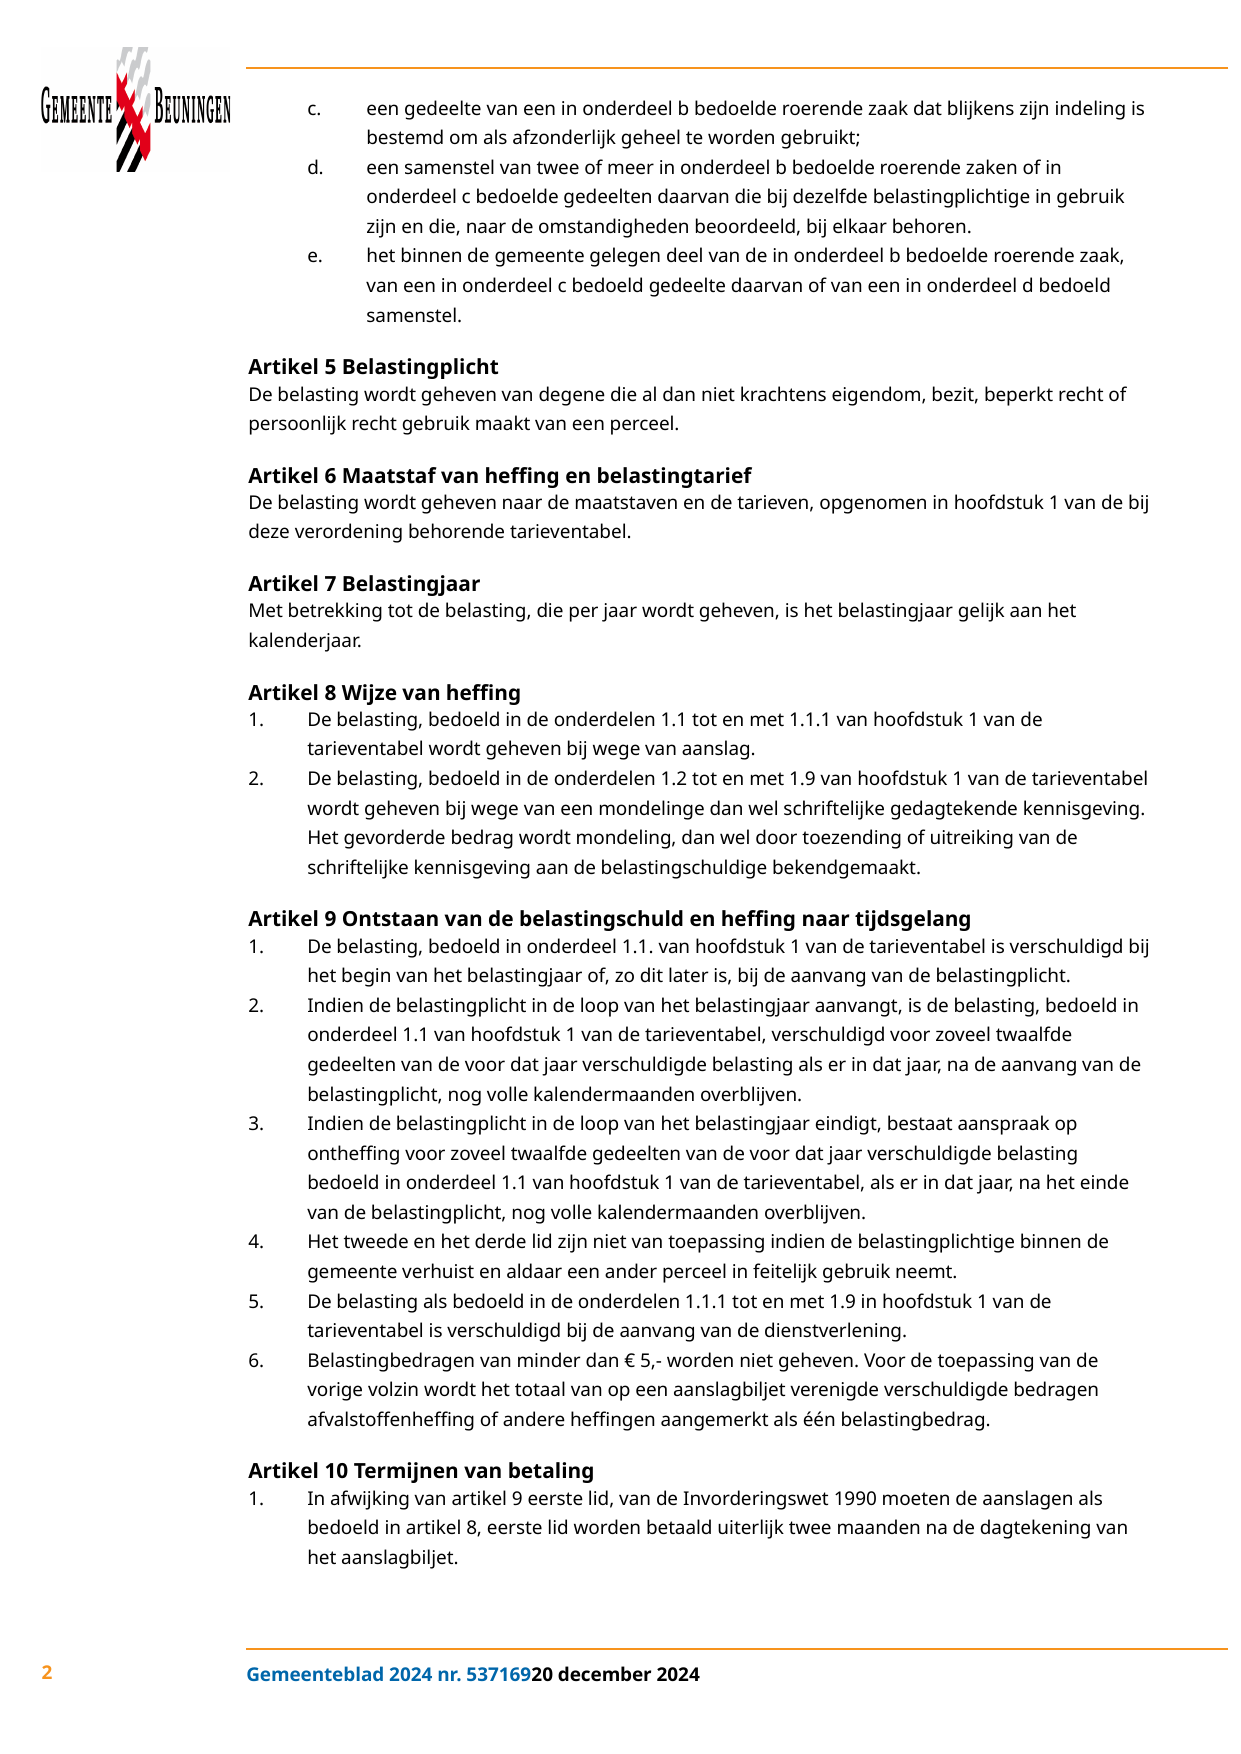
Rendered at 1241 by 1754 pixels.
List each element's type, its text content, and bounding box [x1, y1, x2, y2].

list het binnen de gemeente gelegen deel van de in onderdeel b bedoelde roerende zaak, van een in onderdeel c bedoeld gedeelte daarvan of van een in onderdeel d bedoeld samenstel. [307, 243, 1152, 328]
list De belasting, bedoeld in de onderdelen 1.1 tot en met 1.1.1 van hoofdstuk 1 van de tarieventabel wordt geheven bij wege van aanslag. [248, 706, 1152, 761]
list Indien de belastingplicht in de loop van het belastingjaar eindigt, bestaat aanspraak op ontheffing voor zoveel twaalfde gedeelten van de voor dat jaar verschuldigde belasting bedoeld in onderdeel 1.1 van hoofdstuk 1 van de tarieventabel, als er in dat jaar, na het einde van de belastingplicht, nog volle kalendermaanden overblijven. [248, 1110, 1152, 1225]
list een gedeelte van een in onderdeel b bedoelde roerende zaak dat blijkens zijn indeling is bestemd om als afzonderlijk geheel te worden gebruikt; [307, 95, 1152, 150]
text Artikel 9 Ontstaan van de belastingschuld en heffing naar tijdsgelang [248, 904, 1152, 933]
list Indien de belastingplicht in de loop van het belastingjaar aanvangt, is de belasting, bedoeld in onderdeel 1.1 van hoofdstuk 1 van de tarieventabel, verschuldigd voor zoveel twaalfde gedeelten van de voor dat jaar verschuldigde belasting als er in dat jaar, na de aanvang van de belastingplicht, nog volle kalendermaanden overblijven. [248, 992, 1152, 1106]
text Artikel 5 Belastingplicht [248, 352, 1152, 381]
text Artikel 7 Belastingjaar [248, 569, 1152, 598]
text De belasting wordt geheven naar de maatstaven en de tarieven, opgenomen in hoofdstuk 1 van de bij deze verordening behorende tarieventabel. [248, 489, 1152, 544]
text De belasting wordt geheven van degene die al dan niet krachtens eigendom, bezit, beperkt recht of persoonlijk recht gebruik maakt van een perceel. [248, 381, 1152, 436]
list Belastingbedragen van minder dan € 5,- worden niet geheven. Voor de toepassing van de vorige volzin wordt het totaal van op een aanslagbiljet verenigde verschuldigde bedragen afvalstoffenheffing of andere heffingen aangemerkt als één belastingbedrag. [248, 1347, 1152, 1432]
list De belasting als bedoeld in de onderdelen 1.1.1 tot en met 1.9 in hoofdstuk 1 van de tarieventabel is verschuldigd bij de aanvang van de dienstverlening. [248, 1288, 1152, 1343]
picture [41, 47, 231, 172]
list In afwijking van artikel 9 eerste lid, van de Invorderingswet 1990 moeten de aanslagen als bedoeld in artikel 8, eerste lid worden betaald uiterlijk twee maanden na de dagtekening van het aanslagbiljet. [248, 1485, 1152, 1570]
list De belasting, bedoeld in onderdeel 1.1. van hoofdstuk 1 van de tarieventabel is verschuldigd bij het begin van het belastingjaar of, zo dit later is, bij de aanvang van de belastingplicht. [248, 933, 1152, 988]
text Artikel 6 Maatstaf van heffing en belastingtarief [248, 461, 1152, 489]
list een samenstel van twee of meer in onderdeel b bedoelde roerende zaken of in onderdeel c bedoelde gedeelten daarvan die bij dezelfde belastingplichtige in gebruik zijn en die, naar de omstandigheden beoordeeld, bij elkaar behoren. [307, 154, 1152, 239]
list Het tweede en het derde lid zijn niet van toepassing indien de belastingplichtige binnen de gemeente verhuist en aldaar een ander perceel in feitelijk gebruik neemt. [248, 1229, 1152, 1284]
text Artikel 8 Wijze van heffing [248, 678, 1152, 706]
list De belasting, bedoeld in de onderdelen 1.2 tot en met 1.9 van hoofdstuk 1 van de tarieventabel wordt geheven bij wege van een mondelinge dan wel schriftelijke gedagtekende kennisgeving. Het gevorderde bedrag wordt mondeling, dan wel door toezending of uitreiking van de schriftelijke kennisgeving aan de belastingschuldige bekendgemaakt. [248, 765, 1152, 880]
text Artikel 10 Termijnen van betaling [248, 1457, 1152, 1485]
text Met betrekking tot de belasting, die per jaar wordt geheven, is het belastingjaar gelijk aan het kalenderjaar. [248, 598, 1152, 653]
